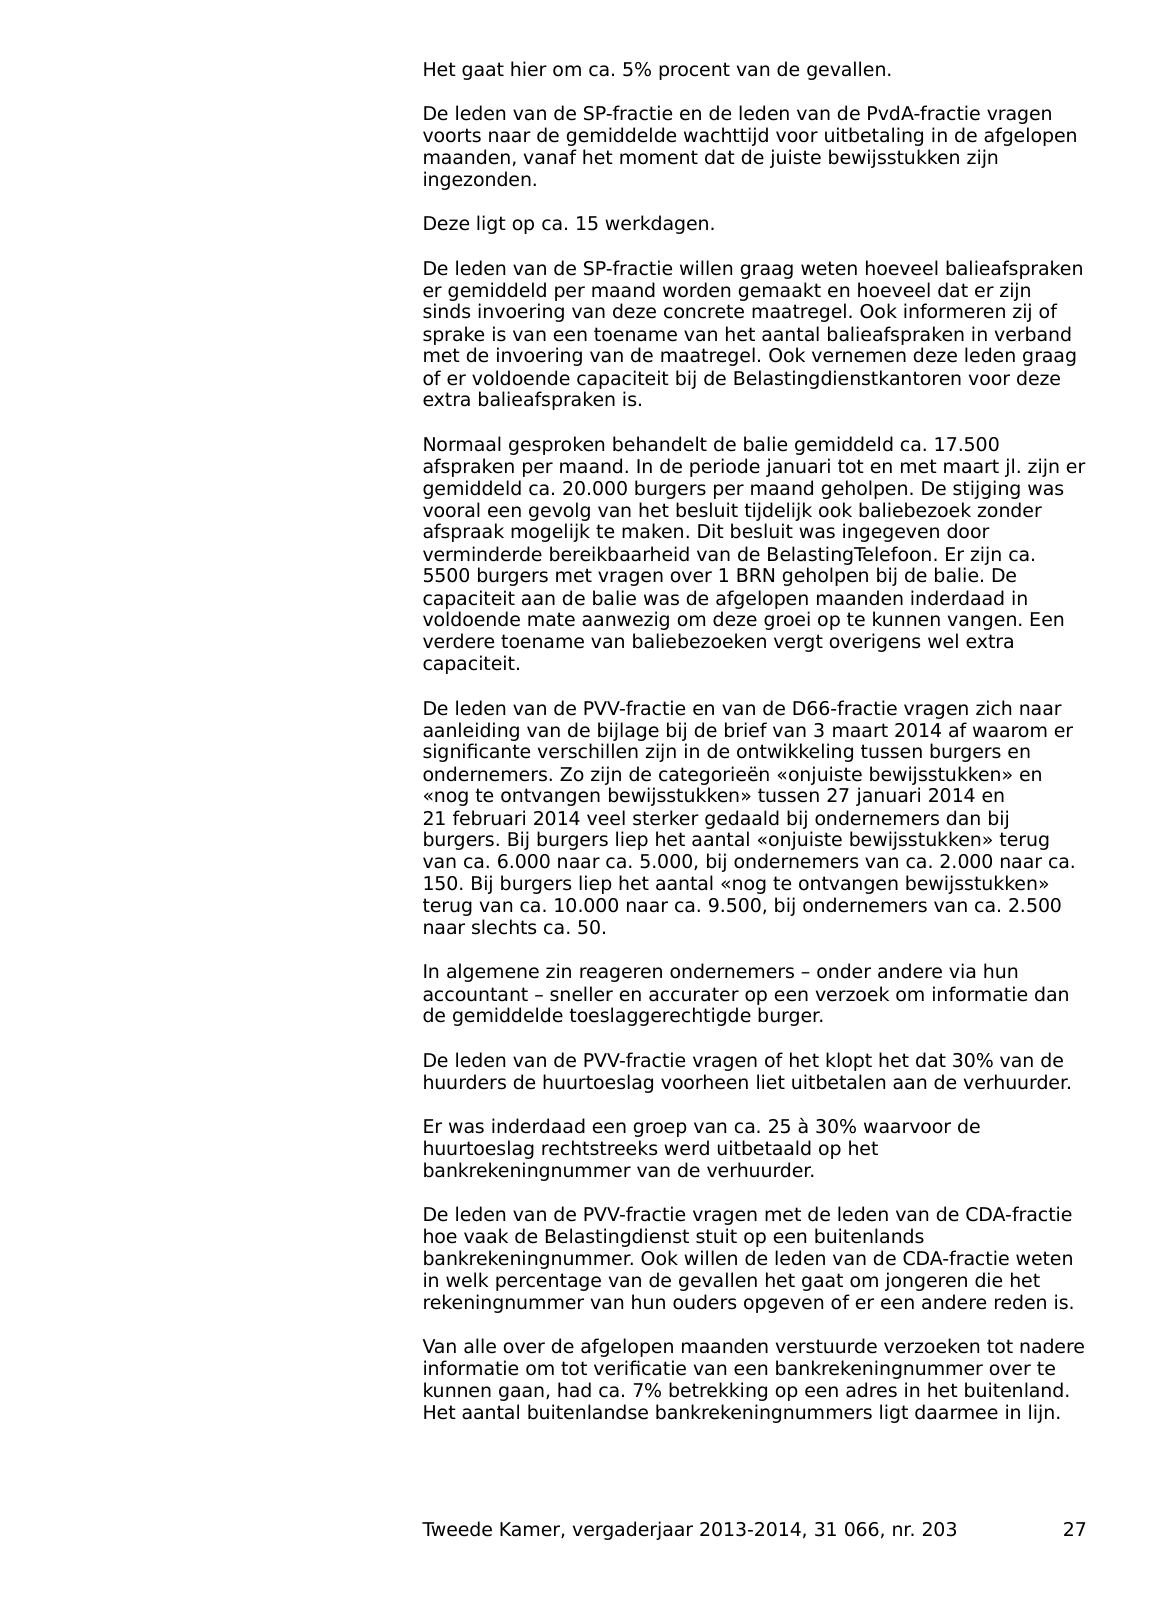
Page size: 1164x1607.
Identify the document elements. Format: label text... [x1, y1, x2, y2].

text Normaal gesproken behandelt de balie gemiddeld ca. 17.500 afspraken per maand. In de periode januari tot en met maart jl. zijn er gemiddeld ca. 20.000 burgers per maand geholpen. De stijging was vooral een gevolg van het besluit tijdelijk ook baliebezoek zonder afspraak mogelijk te maken. Dit besluit was ingegeven door verminderde bereikbaarheid van de BelastingTelefoon. Er zijn ca. 5500 burgers met vragen over 1 BRN geholpen bij de balie. De capaciteit aan de balie was de afgelopen maanden inderdaad in voldoende mate aanwezig om deze groei op te kunnen vangen. Een verdere toename van baliebezoeken vergt overigens wel extra capaciteit. [422, 433, 1087, 675]
text De leden van de PVV-fractie vragen met de leden van de CDA-fractie hoe vaak de Belastingdienst stuit op een buitenlands bankrekeningnummer. Ook willen de leden van de CDA-fractie weten in welk percentage van de gevallen het gaat om jongeren die het rekeningnummer van hun ouders opgeven of er een andere reden is. [422, 1204, 1087, 1314]
text De leden van de SP-fractie willen graag weten hoeveel balieafspraken er gemiddeld per maand worden gemaakt en hoeveel dat er zijn sinds invoering van deze concrete maatregel. Ook informeren zij of sprake is van een toename van het aantal balieafspraken in verband met de invoering van de maatregel. Ook vernemen deze leden graag of er voldoende capaciteit bij de Belastingdienstkantoren voor deze extra balieafspraken is. [422, 257, 1087, 411]
text Deze ligt op ca. 15 werkdagen. [422, 213, 1087, 235]
text Er was inderdaad een groep van ca. 25 à 30% waarvoor de huurtoeslag rechtstreeks werd uitbetaald op het bankrekeningnummer van de verhuurder. [422, 1116, 1087, 1182]
text Het gaat hier om ca. 5% procent van de gevallen. [422, 59, 1087, 81]
text Van alle over de afgelopen maanden verstuurde verzoeken tot nadere informatie om tot verificatie van een bankrekeningnummer over te kunnen gaan, had ca. 7% betrekking op een adres in het buitenland. Het aantal buitenlandse bankrekeningnummers ligt daarmee in lijn. [422, 1336, 1087, 1424]
text De leden van de SP-fractie en de leden van de PvdA-fractie vragen voorts naar de gemiddelde wachttijd voor uitbetaling in de afgelopen maanden, vanaf het moment dat de juiste bewijsstukken zijn ingezonden. [422, 103, 1087, 191]
text In algemene zin reageren ondernemers – onder andere via hun accountant – sneller en accurater op een verzoek om informatie dan de gemiddelde toeslaggerechtigde burger. [422, 961, 1087, 1027]
text De leden van de PVV-fractie vragen of het klopt het dat 30% van de huurders de huurtoeslag voorheen liet uitbetalen aan de verhuurder. [422, 1049, 1087, 1093]
text De leden van de PVV-fractie en van de D66-fractie vragen zich naar aanleiding van de bijlage bij de brief van 3 maart 2014 af waarom er significante verschillen zijn in de ontwikkeling tussen burgers en ondernemers. Zo zijn de categorieën «onjuiste bewijsstukken» en «nog te ontvangen bewijsstukken» tussen 27 januari 2014 en 21 februari 2014 veel sterker gedaald bij ondernemers dan bij burgers. Bij burgers liep het aantal «onjuiste bewijsstukken» terug van ca. 6.000 naar ca. 5.000, bij ondernemers van ca. 2.000 naar ca. 150. Bij burgers liep het aantal «nog te ontvangen bewijsstukken» terug van ca. 10.000 naar ca. 9.500, bij ondernemers van ca. 2.500 naar slechts ca. 50. [422, 697, 1087, 939]
